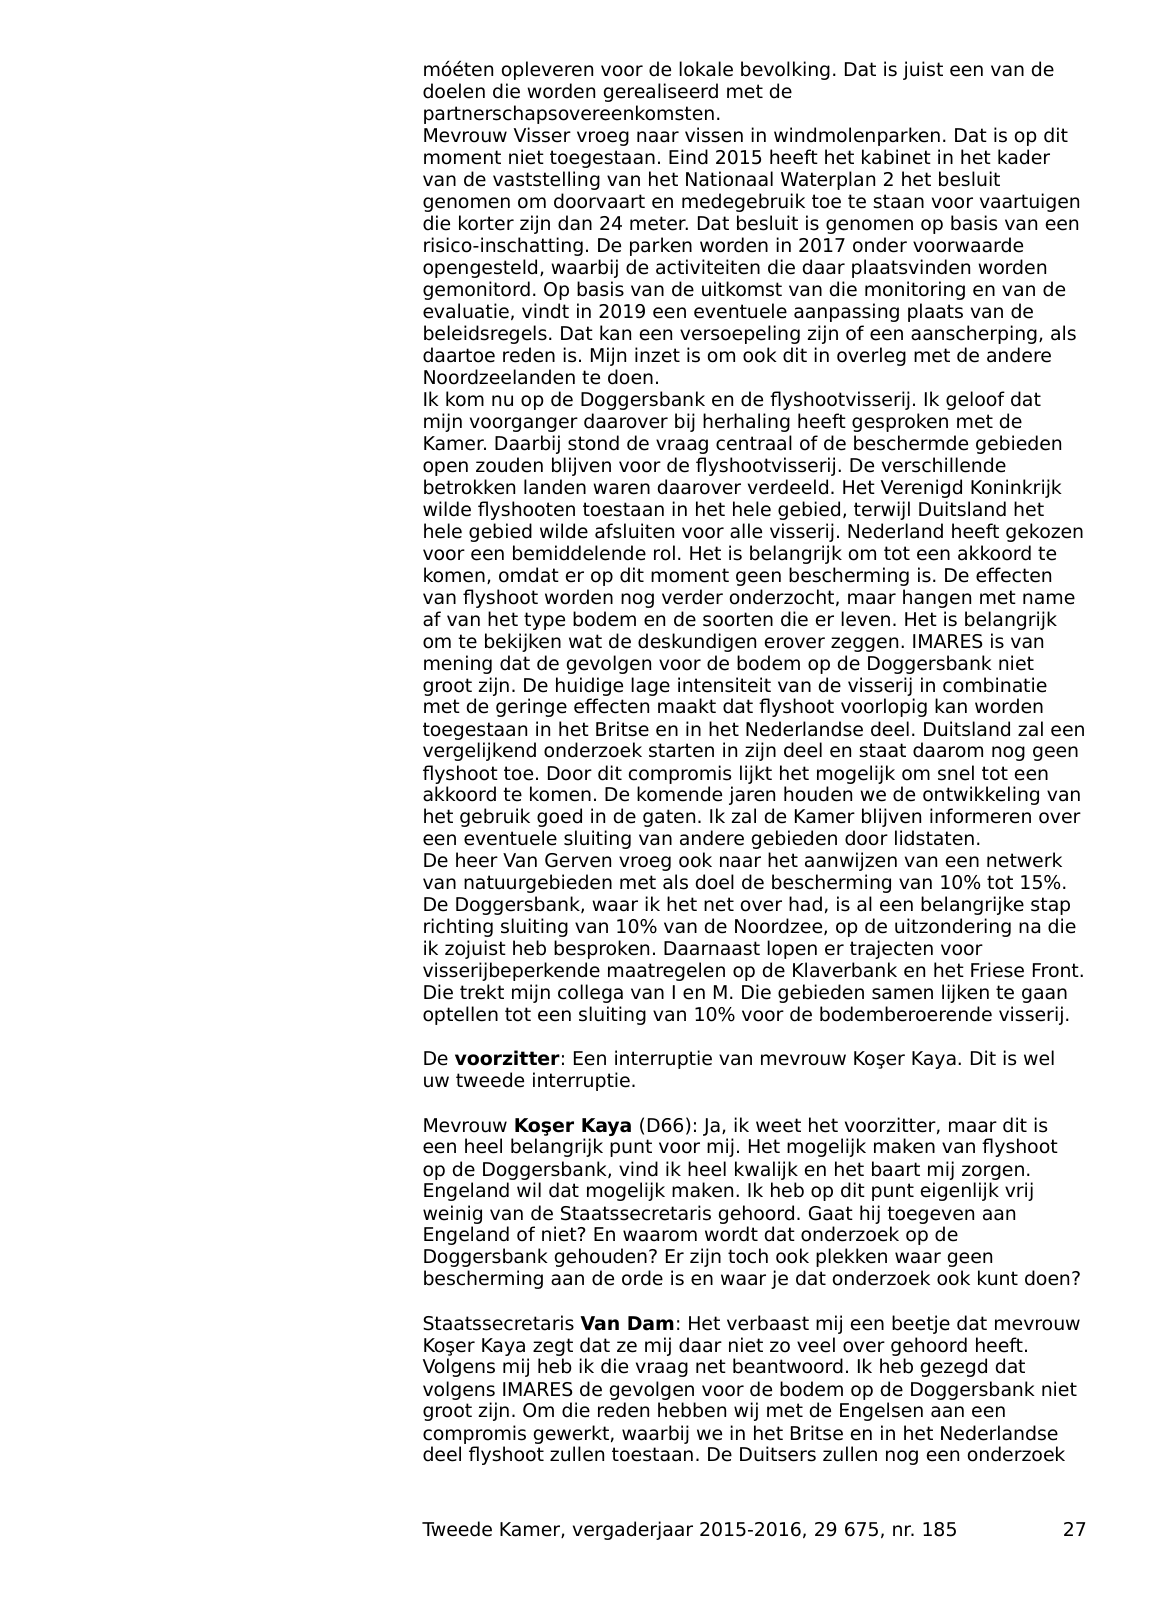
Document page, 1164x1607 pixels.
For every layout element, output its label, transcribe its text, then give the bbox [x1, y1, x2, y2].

text Mevrouw Visser vroeg naar vissen in windmolenparken. Dat is op dit moment niet toegestaan. Eind 2015 heeft het kabinet in het kader van de vaststelling van het Nationaal Waterplan 2 het besluit genomen om doorvaart en medegebruik toe te staan voor vaartuigen die korter zijn dan 24 meter. Dat besluit is genomen op basis van een risico-inschatting. De parken worden in 2017 onder voorwaarde opengesteld, waarbij de activiteiten die daar plaatsvinden worden gemonitord. Op basis van de uitkomst van die monitoring en van de evaluatie, vindt in 2019 een eventuele aanpassing plaats van de beleidsregels. Dat kan een versoepeling zijn of een aanscherping, als daartoe reden is. Mijn inzet is om ook dit in overleg met de andere Noordzeelanden te doen. [422, 125, 1087, 389]
text Ik kom nu op de Doggersbank en de flyshootvisserij. Ik geloof dat mijn voorganger daarover bij herhaling heeft gesproken met de Kamer. Daarbij stond de vraag centraal of de beschermde gebieden open zouden blijven voor de flyshootvisserij. De verschillende betrokken landen waren daarover verdeeld. Het Verenigd Koninkrijk wilde flyshooten toestaan in het hele gebied, terwijl Duitsland het hele gebied wilde afsluiten voor alle visserij. Nederland heeft gekozen voor een bemiddelende rol. Het is belangrijk om tot een akkoord te komen, omdat er op dit moment geen bescherming is. De effecten van flyshoot worden nog verder onderzocht, maar hangen met name af van het type bodem en de soorten die er leven. Het is belangrijk om te bekijken wat de deskundigen erover zeggen. IMARES is van mening dat de gevolgen voor de bodem op de Doggersbank niet groot zijn. De huidige lage intensiteit van de visserij in combinatie met de geringe effecten maakt dat flyshoot voorlopig kan worden toegestaan in het Britse en in het Nederlandse deel. Duitsland zal een vergelijkend onderzoek starten in zijn deel en staat daarom nog geen flyshoot toe. Door dit compromis lijkt het mogelijk om snel tot een akkoord te komen. De komende jaren houden we de ontwikkeling van het gebruik goed in de gaten. Ik zal de Kamer blijven informeren over een eventuele sluiting van andere gebieden door lidstaten. [422, 389, 1087, 850]
text De heer Van Gerven vroeg ook naar het aanwijzen van een netwerk van natuurgebieden met als doel de bescherming van 10% tot 15%. De Doggersbank, waar ik het net over had, is al een belangrijke stap richting sluiting van 10% van de Noordzee, op de uitzondering na die ik zojuist heb besproken. Daarnaast lopen er trajecten voor visserijbeperkende maatregelen op de Klaverbank en het Friese Front. Die trekt mijn collega van I en M. Die gebieden samen lijken te gaan optellen tot een sluiting van 10% voor de bodemberoerende visserij. [422, 850, 1087, 1026]
text móéten opleveren voor de lokale bevolking. Dat is juist een van de doelen die worden gerealiseerd met de partnerschapsovereenkomsten. [422, 59, 1087, 125]
text Mevrouw Koşer Kaya (D66): Ja, ik weet het voorzitter, maar dit is een heel belangrijk punt voor mij. Het mogelijk maken van flyshoot op de Doggersbank, vind ik heel kwalijk en het baart mij zorgen. Engeland wil dat mogelijk maken. Ik heb op dit punt eigenlijk vrij weinig van de Staatssecretaris gehoord. Gaat hij toegeven aan Engeland of niet? En waarom wordt dat onderzoek op de Doggersbank gehouden? Er zijn toch ook plekken waar geen bescherming aan de orde is en waar je dat onderzoek ook kunt doen? [422, 1114, 1087, 1290]
text De voorzitter: Een interruptie van mevrouw Koşer Kaya. Dit is wel uw tweede interruptie. [422, 1048, 1087, 1092]
text Staatssecretaris Van Dam: Het verbaast mij een beetje dat mevrouw Koşer Kaya zegt dat ze mij daar niet zo veel over gehoord heeft. Volgens mij heb ik die vraag net beantwoord. Ik heb gezegd dat volgens IMARES de gevolgen voor de bodem op de Doggersbank niet groot zijn. Om die reden hebben wij met de Engelsen aan een compromis gewerkt, waarbij we in het Britse en in het Nederlandse deel flyshoot zullen toestaan. De Duitsers zullen nog een onderzoek [422, 1312, 1087, 1466]
